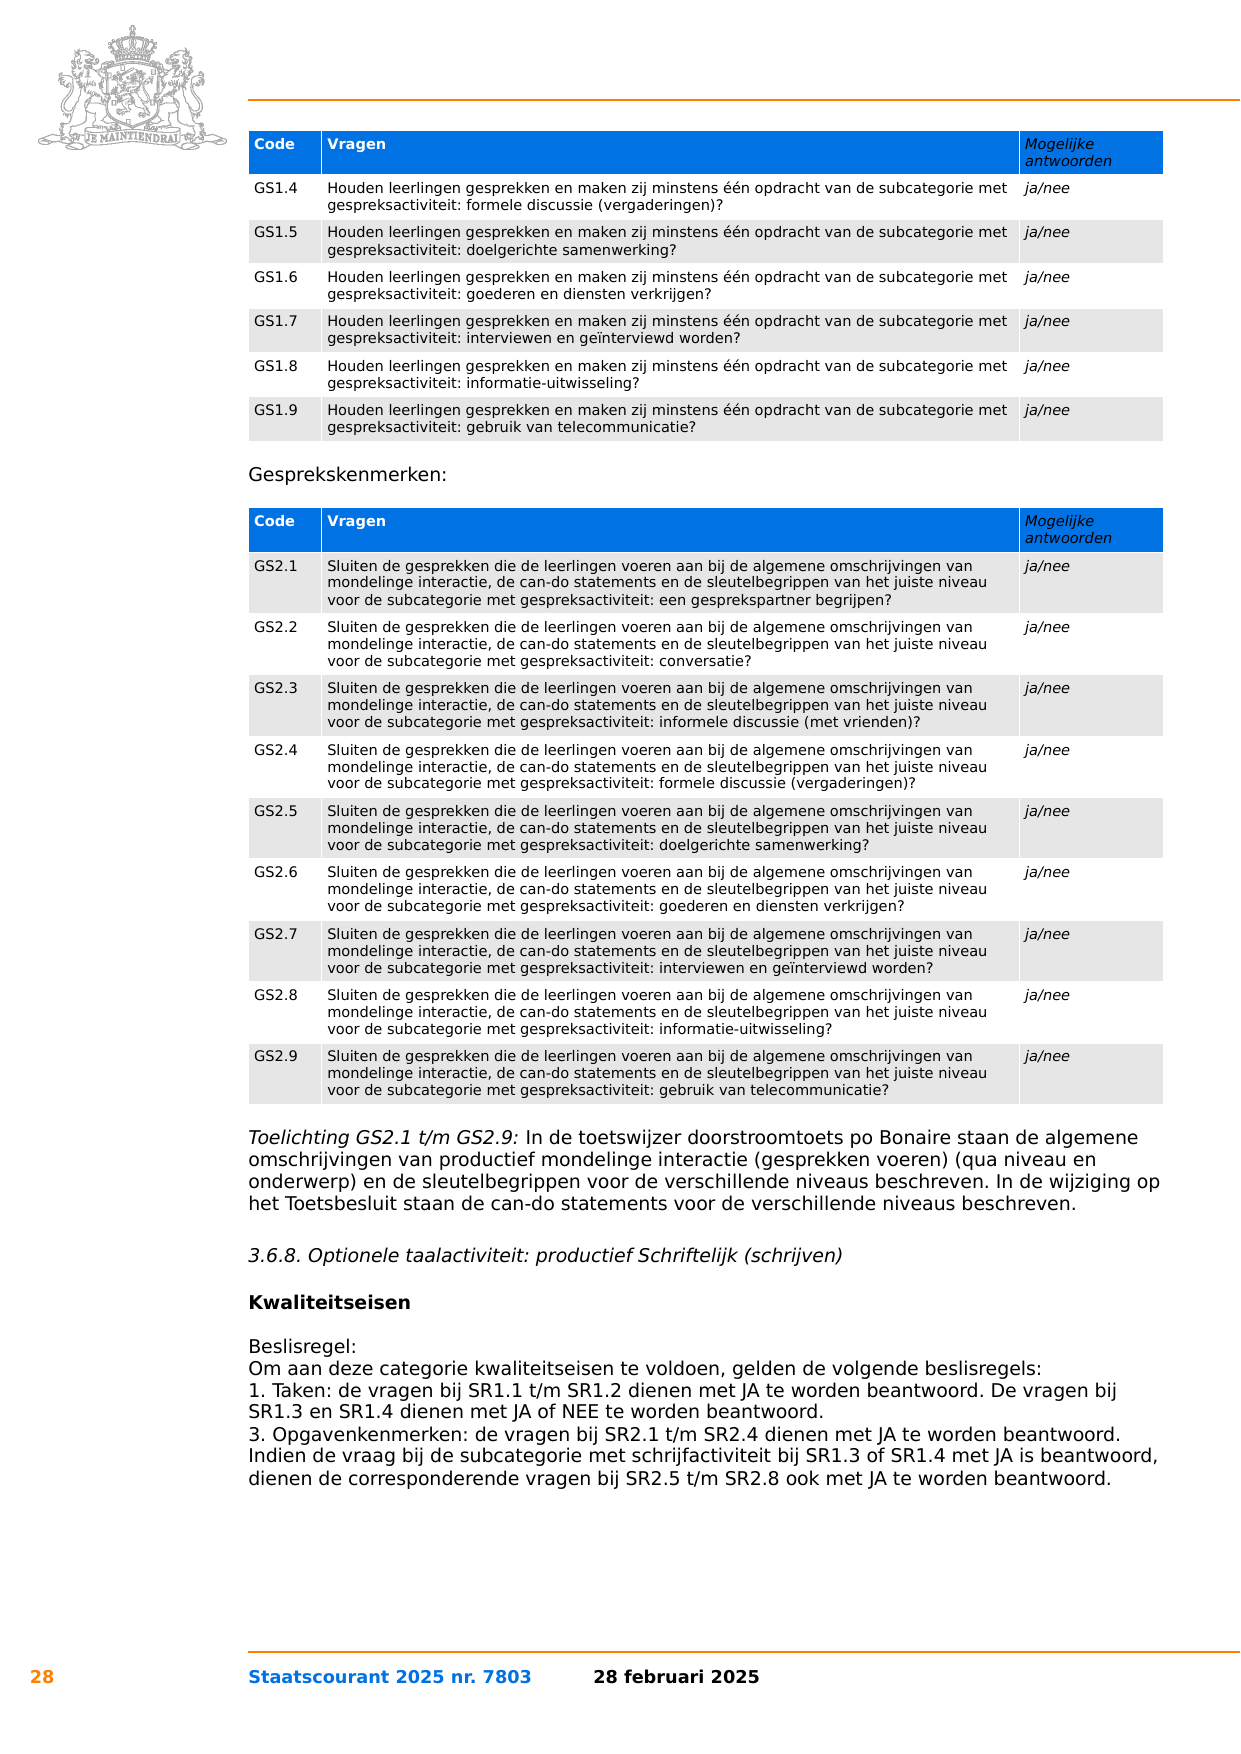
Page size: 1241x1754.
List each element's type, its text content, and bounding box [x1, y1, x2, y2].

text Om aan deze categorie kwaliteitseisen te voldoen, gelden de volgende beslisregels: [248, 1357, 1163, 1379]
table_cell GS2.5 [249, 798, 321, 858]
table_cell GS2.3 [249, 675, 321, 736]
table_cell ja/nee [1020, 309, 1163, 352]
table_cell Sluiten de gesprekken die de leerlingen voeren aan bij de algemene omschrijvingen van mondelinge interactie, de can-do statements en de sleutelbegrippen van het juiste niveau voor de subcategorie met gespreksactiviteit: een gesprekspartner begrijpen? [322, 553, 1019, 613]
subtitle Kwaliteitseisen [248, 1292, 1163, 1314]
table_cell GS2.9 [249, 1044, 321, 1104]
table_cell Sluiten de gesprekken die de leerlingen voeren aan bij de algemene omschrijvingen van mondelinge interactie, de can-do statements en de sleutelbegrippen van het juiste niveau voor de subcategorie met gespreksactiviteit: goederen en diensten verkrijgen? [322, 860, 1019, 920]
table_cell Houden leerlingen gesprekken en maken zij minstens één opdracht van de subcategorie met gespreksactiviteit: formele discussie (vergaderingen)? [322, 175, 1019, 219]
table_cell GS2.7 [249, 921, 321, 981]
table_cell ja/nee [1020, 982, 1163, 1042]
table_cell GS2.1 [249, 553, 321, 613]
table_cell Houden leerlingen gesprekken en maken zij minstens één opdracht van de subcategorie met gespreksactiviteit: gebruik van telecommunicatie? [322, 397, 1019, 441]
table_header Mogelijke antwoorden [1020, 508, 1163, 552]
table_cell GS1.5 [249, 220, 321, 263]
table_cell ja/nee [1020, 1044, 1163, 1104]
table_cell Sluiten de gesprekken die de leerlingen voeren aan bij de algemene omschrijvingen van mondelinge interactie, de can-do statements en de sleutelbegrippen van het juiste niveau voor de subcategorie met gespreksactiviteit: gebruik van telecommunicatie? [322, 1044, 1019, 1104]
subtitle 3.6.8. Optionele taalactiviteit: productief Schriftelijk (schrijven) [248, 1245, 1163, 1267]
table_cell GS1.4 [249, 175, 321, 219]
table_header Vragen [322, 508, 1019, 552]
table_cell GS1.7 [249, 309, 321, 352]
table_cell Houden leerlingen gesprekken en maken zij minstens één opdracht van de subcategorie met gespreksactiviteit: goederen en diensten verkrijgen? [322, 264, 1019, 307]
table_cell GS2.8 [249, 982, 321, 1042]
table_cell Sluiten de gesprekken die de leerlingen voeren aan bij de algemene omschrijvingen van mondelinge interactie, de can-do statements en de sleutelbegrippen van het juiste niveau voor de subcategorie met gespreksactiviteit: formele discussie (vergaderingen)? [322, 737, 1019, 797]
table_cell GS2.4 [249, 737, 321, 797]
table_cell ja/nee [1020, 175, 1163, 219]
table_cell ja/nee [1020, 737, 1163, 797]
table_cell GS2.2 [249, 614, 321, 674]
text Toelichting GS2.1 t/m GS2.9: In de toetswijzer doorstroomtoets po Bonaire staan de algemene omschrijvingen van productief mondelinge interactie (gesprekken voeren) (qua niveau en onderwerp) en de sleutelbegrippen voor de verschillende niveaus beschreven. In de wijziging op het Toetsbesluit staan de can-do statements voor de verschillende niveaus beschreven. [248, 1127, 1163, 1215]
picture [38, 25, 227, 150]
table_cell ja/nee [1020, 264, 1163, 307]
table_cell Sluiten de gesprekken die de leerlingen voeren aan bij de algemene omschrijvingen van mondelinge interactie, de can-do statements en de sleutelbegrippen van het juiste niveau voor de subcategorie met gespreksactiviteit: interviewen en geïnterviewd worden? [322, 921, 1019, 981]
table_cell Sluiten de gesprekken die de leerlingen voeren aan bij de algemene omschrijvingen van mondelinge interactie, de can-do statements en de sleutelbegrippen van het juiste niveau voor de subcategorie met gespreksactiviteit: informele discussie (met vrienden)? [322, 675, 1019, 736]
table_cell Houden leerlingen gesprekken en maken zij minstens één opdracht van de subcategorie met gespreksactiviteit: interviewen en geïnterviewd worden? [322, 309, 1019, 352]
table_cell ja/nee [1020, 921, 1163, 981]
table_cell ja/nee [1020, 353, 1163, 396]
table_cell ja/nee [1020, 220, 1163, 263]
table_cell Sluiten de gesprekken die de leerlingen voeren aan bij de algemene omschrijvingen van mondelinge interactie, de can-do statements en de sleutelbegrippen van het juiste niveau voor de subcategorie met gespreksactiviteit: conversatie? [322, 614, 1019, 674]
table_cell GS2.6 [249, 860, 321, 920]
table_cell Sluiten de gesprekken die de leerlingen voeren aan bij de algemene omschrijvingen van mondelinge interactie, de can-do statements en de sleutelbegrippen van het juiste niveau voor de subcategorie met gespreksactiviteit: informatie-uitwisseling? [322, 982, 1019, 1042]
table_header Code [249, 508, 321, 552]
table_cell ja/nee [1020, 675, 1163, 736]
subtitle Gesprekskenmerken: [248, 463, 1163, 485]
table_cell ja/nee [1020, 553, 1163, 613]
table_cell Houden leerlingen gesprekken en maken zij minstens één opdracht van de subcategorie met gespreksactiviteit: informatie-uitwisseling? [322, 353, 1019, 396]
table_cell ja/nee [1020, 860, 1163, 920]
table_cell ja/nee [1020, 397, 1163, 441]
table_header Code [249, 131, 321, 174]
text 1. Taken: de vragen bij SR1.1 t/m SR1.2 dienen met JA te worden beantwoord. De vragen bij SR1.3 en SR1.4 dienen met JA of NEE te worden beantwoord. [248, 1379, 1163, 1423]
text 3. Opgavenkenmerken: de vragen bij SR2.1 t/m SR2.4 dienen met JA te worden beantwoord. Indien de vraag bij de subcategorie met schrijfactiviteit bij SR1.3 of SR1.4 met JA is beantwoord, dienen de corresponderende vragen bij SR2.5 t/m SR2.8 ook met JA te worden beantwoord. [248, 1423, 1163, 1489]
table_cell GS1.6 [249, 264, 321, 307]
text Beslisregel: [248, 1336, 1163, 1357]
table_cell ja/nee [1020, 798, 1163, 858]
table_cell Houden leerlingen gesprekken en maken zij minstens één opdracht van de subcategorie met gespreksactiviteit: doelgerichte samenwerking? [322, 220, 1019, 263]
table_header Mogelijke antwoorden [1020, 131, 1163, 174]
table_cell GS1.9 [249, 397, 321, 441]
table_cell ja/nee [1020, 614, 1163, 674]
table_cell GS1.8 [249, 353, 321, 396]
table_header Vragen [322, 131, 1019, 174]
table_cell Sluiten de gesprekken die de leerlingen voeren aan bij de algemene omschrijvingen van mondelinge interactie, de can-do statements en de sleutelbegrippen van het juiste niveau voor de subcategorie met gespreksactiviteit: doelgerichte samenwerking? [322, 798, 1019, 858]
